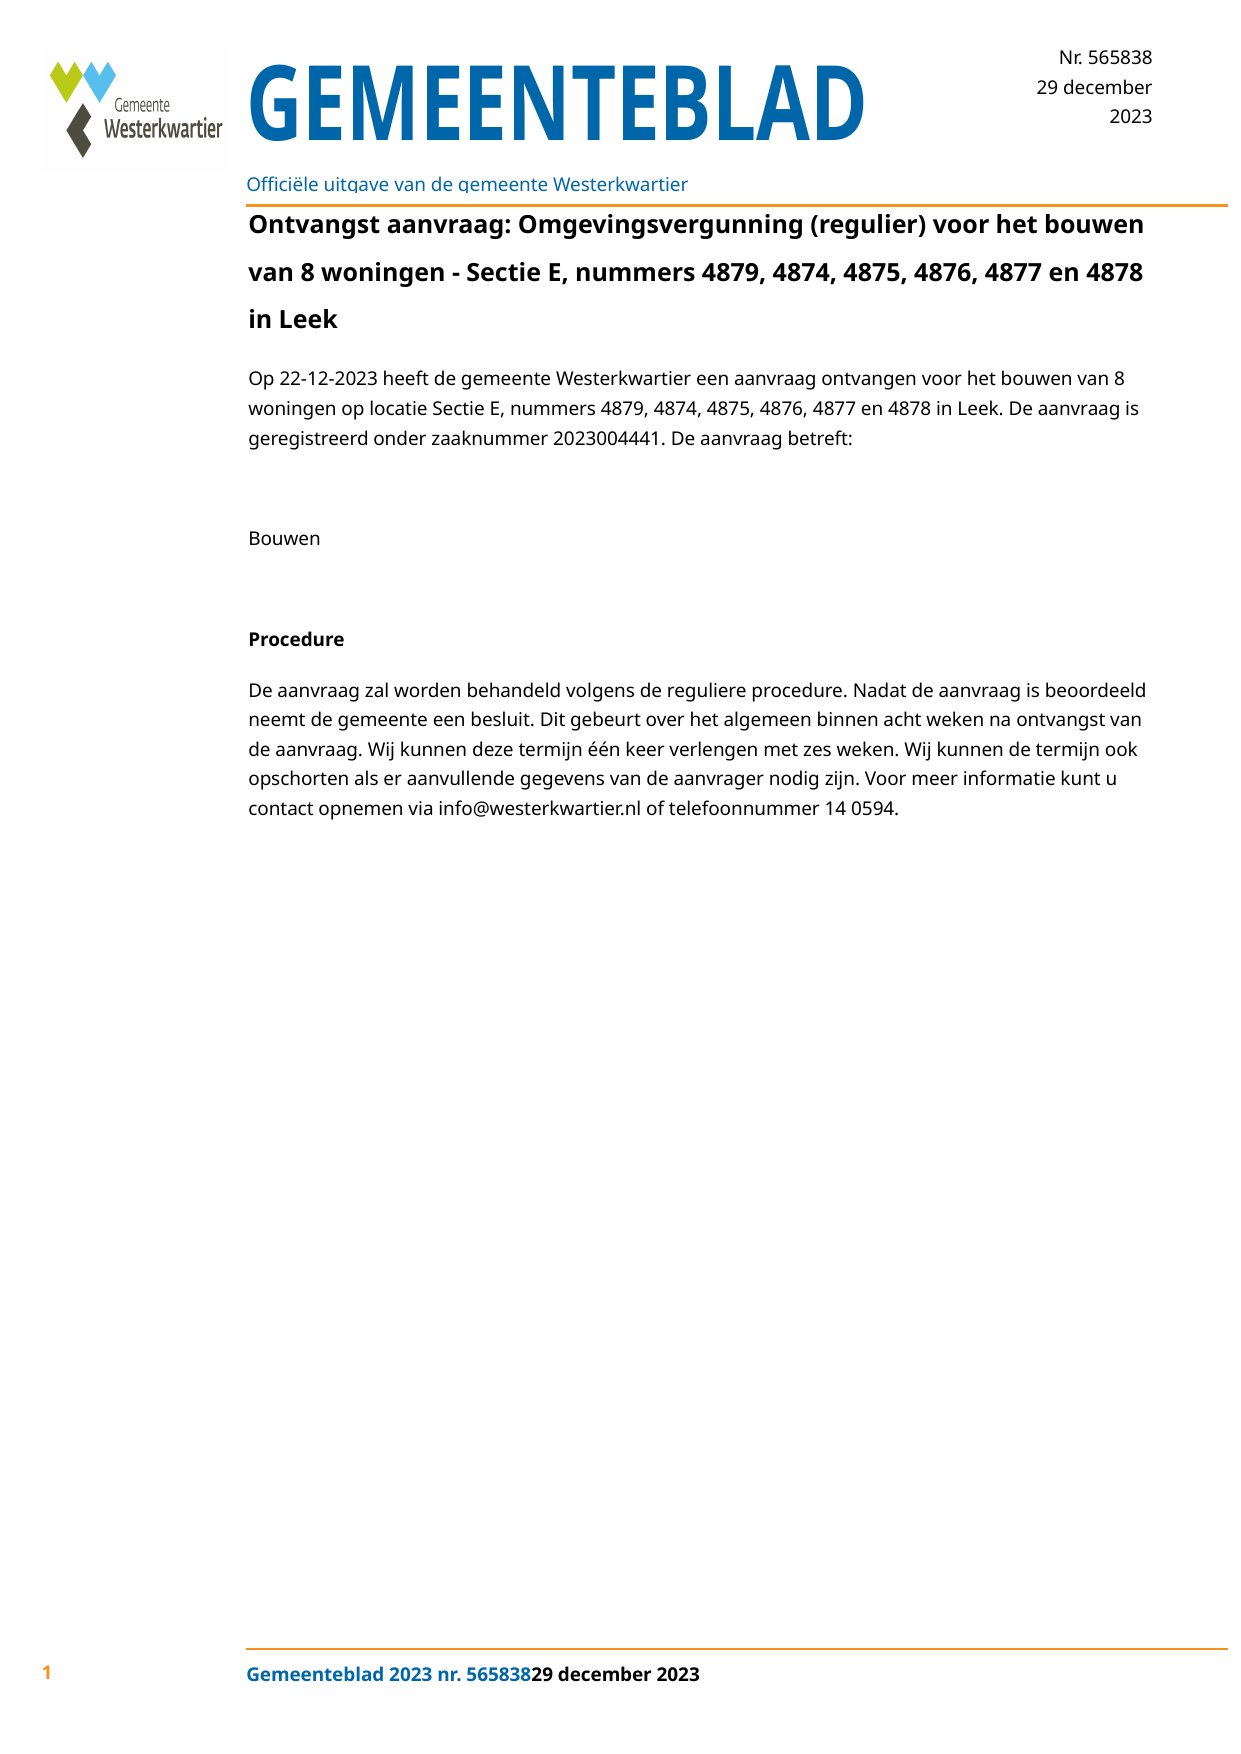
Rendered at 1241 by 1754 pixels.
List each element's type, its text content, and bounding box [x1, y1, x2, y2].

text Op 22-12-2023 heeft de gemeente Westerkwartier een aanvraag ontvangen voor het bouwen van 8 woningen op locatie Sectie E, nummers 4879, 4874, 4875, 4876, 4877 en 4878 in Leek. De aanvraag is geregistreerd onder zaaknummer 2023004441. De aanvraag betreft: [248, 366, 1152, 450]
text De aanvraag zal worden behandeld volgens de reguliere procedure. Nadat de aanvraag is beoordeeld neemt de gemeente een besluit. Dit gebeurt over het algemeen binnen acht weken na ontvangst van de aanvraag. Wij kunnen deze termijn één keer verlengen met zes weken. Wij kunnen de termijn ook opschorten als er aanvullende gegevens van de aanvrager nodig zijn. Voor meer informatie kunt u contact opnemen via info@westerkwartier.nl of telefoonnummer 14 0594. [248, 677, 1152, 821]
text Procedure [248, 626, 1152, 652]
text Ontvangst aanvraag: Omgevingsvergunning (regulier) voor het bouwen van 8 woningen - Sectie E, nummers 4879, 4874, 4875, 4876, 4877 en 4878 in Leek [248, 207, 1152, 336]
picture [41, 47, 231, 172]
text Bouwen [248, 526, 1152, 551]
